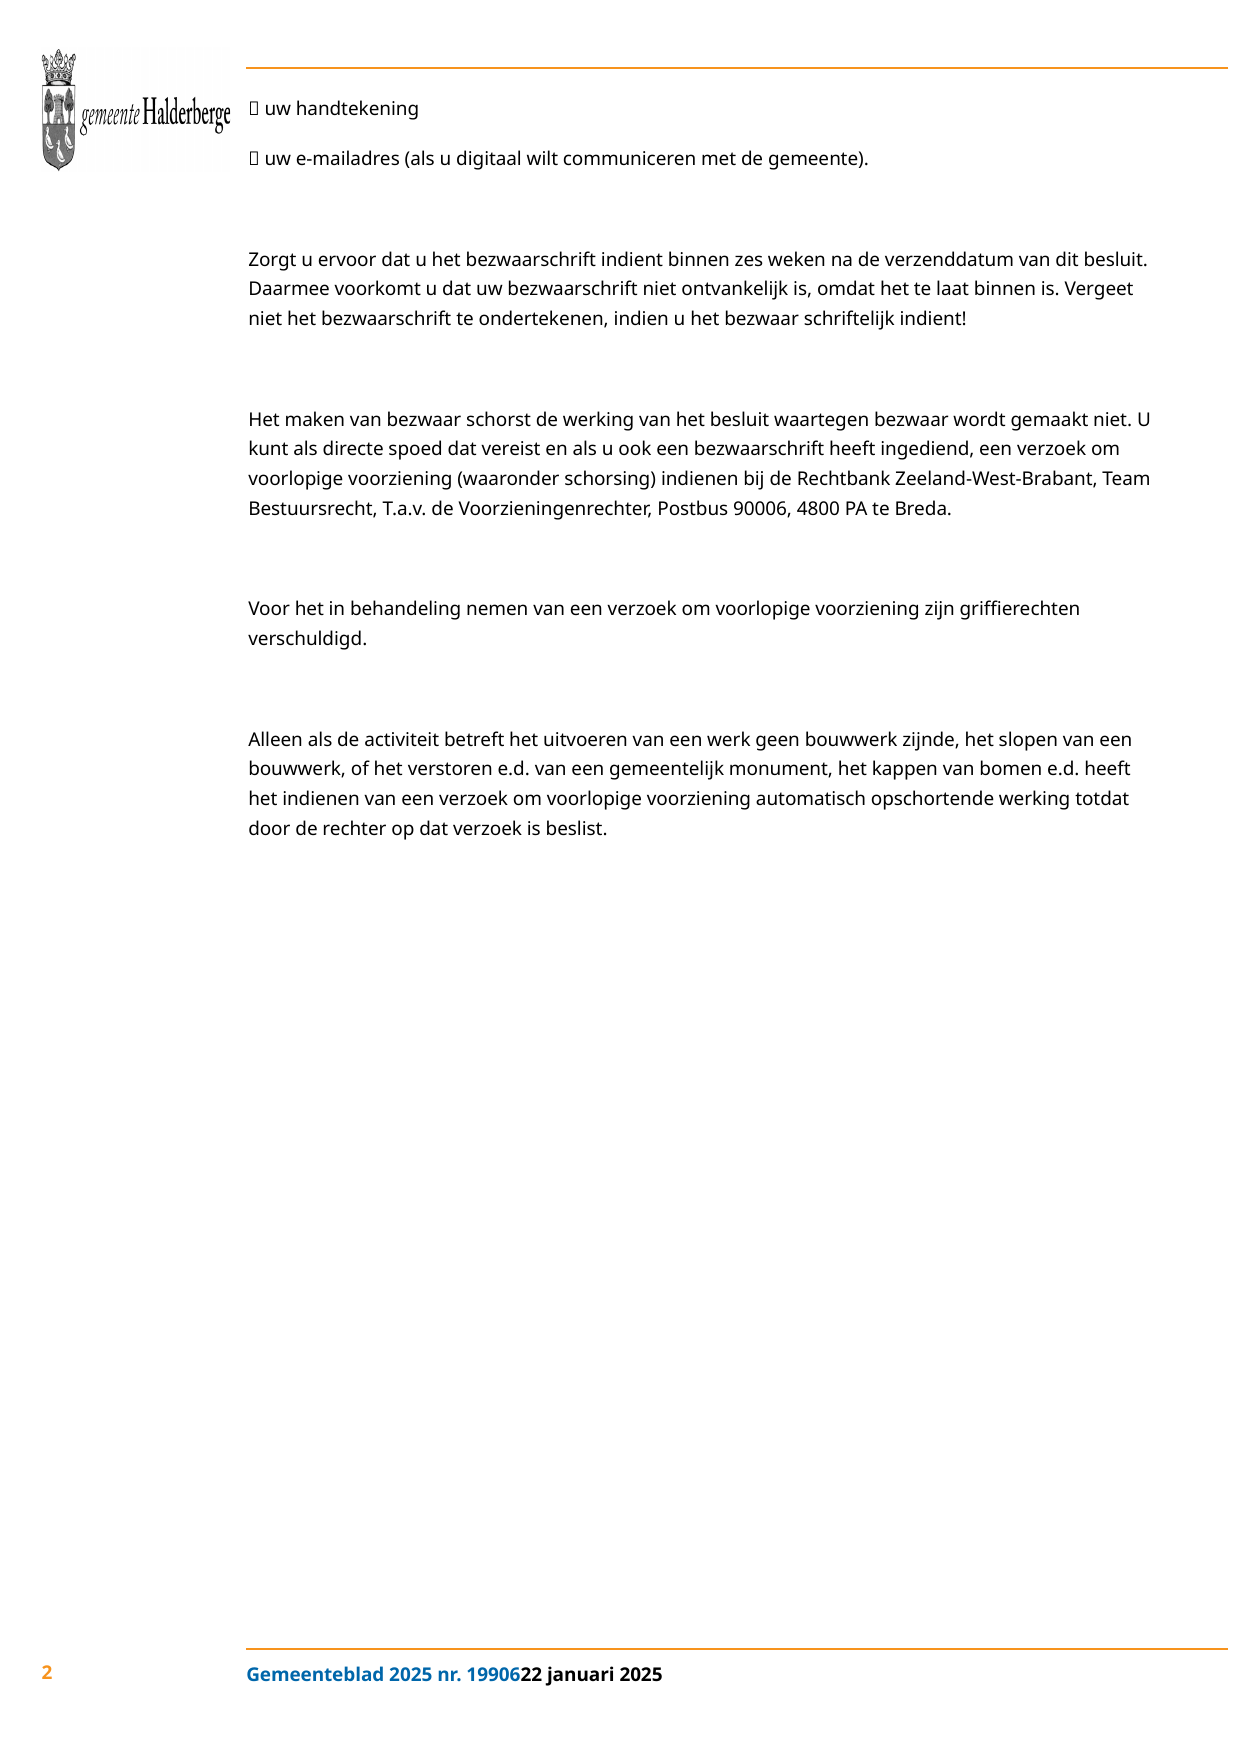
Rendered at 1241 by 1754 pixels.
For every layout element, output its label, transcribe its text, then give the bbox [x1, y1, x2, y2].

text Zorgt u ervoor dat u het bezwaarschrift indient binnen zes weken na de verzenddatum van dit besluit. Daarmee voorkomt u dat uw bezwaarschrift niet ontvankelijk is, omdat het te laat binnen is. Vergeet niet het bezwaarschrift te ondertekenen, indien u het bezwaar schriftelijk indient! [248, 246, 1152, 331]
text Alleen als de activiteit betreft het uitvoeren van een werk geen bouwwerk zijnde, het slopen van een bouwwerk, of het verstoren e.d. van een gemeentelijk monument, het kappen van bomen e.d. heeft het indienen van een verzoek om voorlopige voorziening automatisch opschortende werking totdat door de rechter op dat verzoek is beslist. [248, 726, 1152, 841]
picture [41, 47, 231, 172]
text  uw e-mailadres (als u digitaal wilt communiceren met de gemeente). [248, 145, 1152, 171]
text  uw handtekening [248, 95, 1152, 121]
text Het maken van bezwaar schorst de werking van het besluit waartegen bezwaar wordt gemaakt niet. U kunt als directe spoed dat vereist en als u ook een bezwaarschrift heeft ingediend, een verzoek om voorlopige voorziening (waaronder schorsing) indienen bij de Rechtbank Zeeland-West-Brabant, Team Bestuursrecht, T.a.v. de Voorzieningenrechter, Postbus 90006, 4800 PA te Breda. [248, 406, 1152, 521]
text Voor het in behandeling nemen van een verzoek om voorlopige voorziening zijn griffierechten verschuldigd. [248, 596, 1152, 651]
